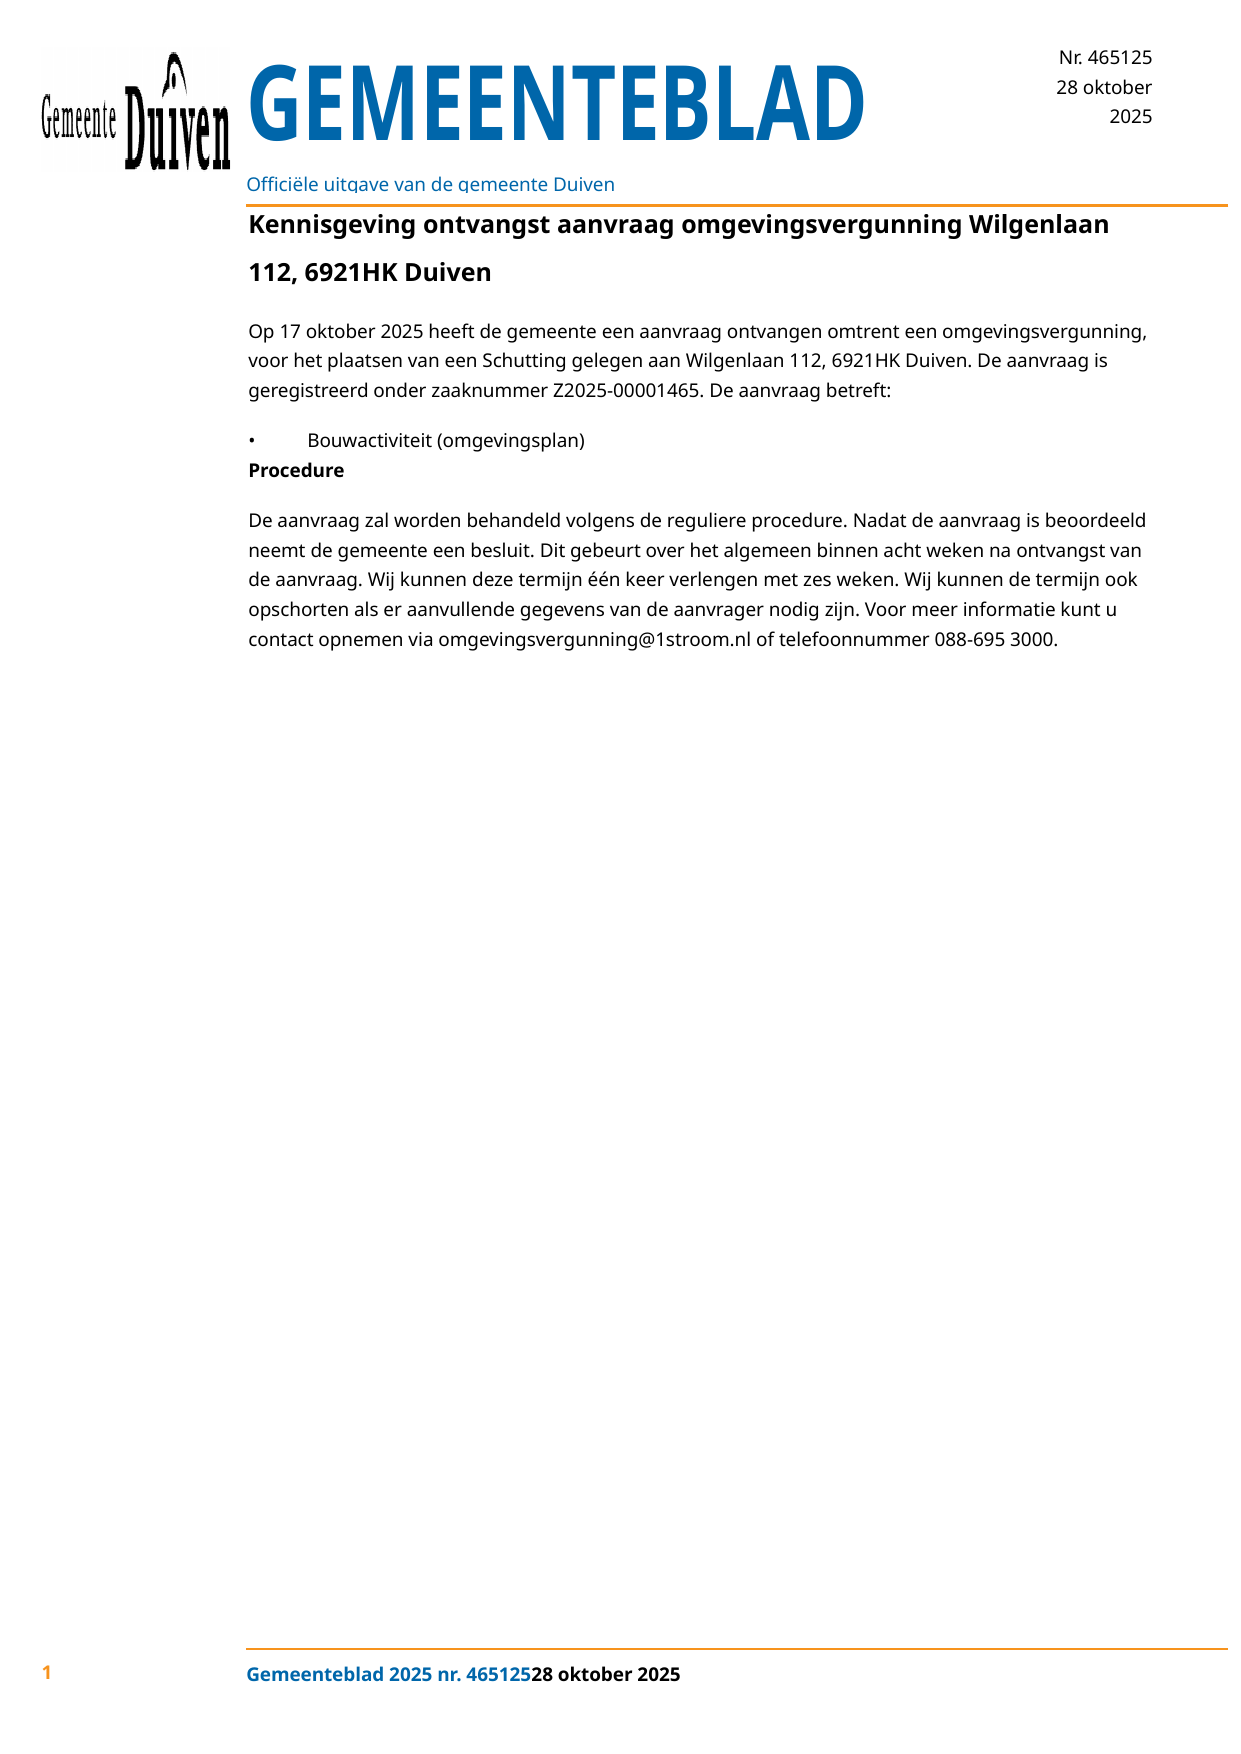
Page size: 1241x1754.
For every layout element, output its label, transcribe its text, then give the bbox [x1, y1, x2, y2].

text Kennisgeving ontvangst aanvraag omgevingsvergunning Wilgenlaan 112, 6921HK Duiven [248, 207, 1152, 288]
text Procedure [248, 457, 1152, 483]
text Op 17 oktober 2025 heeft de gemeente een aanvraag ontvangen omtrent een omgevingsvergunning, voor het plaatsen van een Schutting gelegen aan Wilgenlaan 112, 6921HK Duiven. De aanvraag is geregistreerd onder zaaknummer Z2025-00001465. De aanvraag betreft: [248, 318, 1152, 403]
list Bouwactiviteit (omgevingsplan) [248, 427, 1152, 453]
picture [41, 47, 231, 172]
text De aanvraag zal worden behandeld volgens de reguliere procedure. Nadat de aanvraag is beoordeeld neemt de gemeente een besluit. Dit gebeurt over het algemeen binnen acht weken na ontvangst van de aanvraag. Wij kunnen deze termijn één keer verlengen met zes weken. Wij kunnen de termijn ook opschorten als er aanvullende gegevens van de aanvrager nodig zijn. Voor meer informatie kunt u contact opnemen via omgevingsvergunning@1stroom.nl of telefoonnummer 088-695 3000. [248, 507, 1152, 652]
